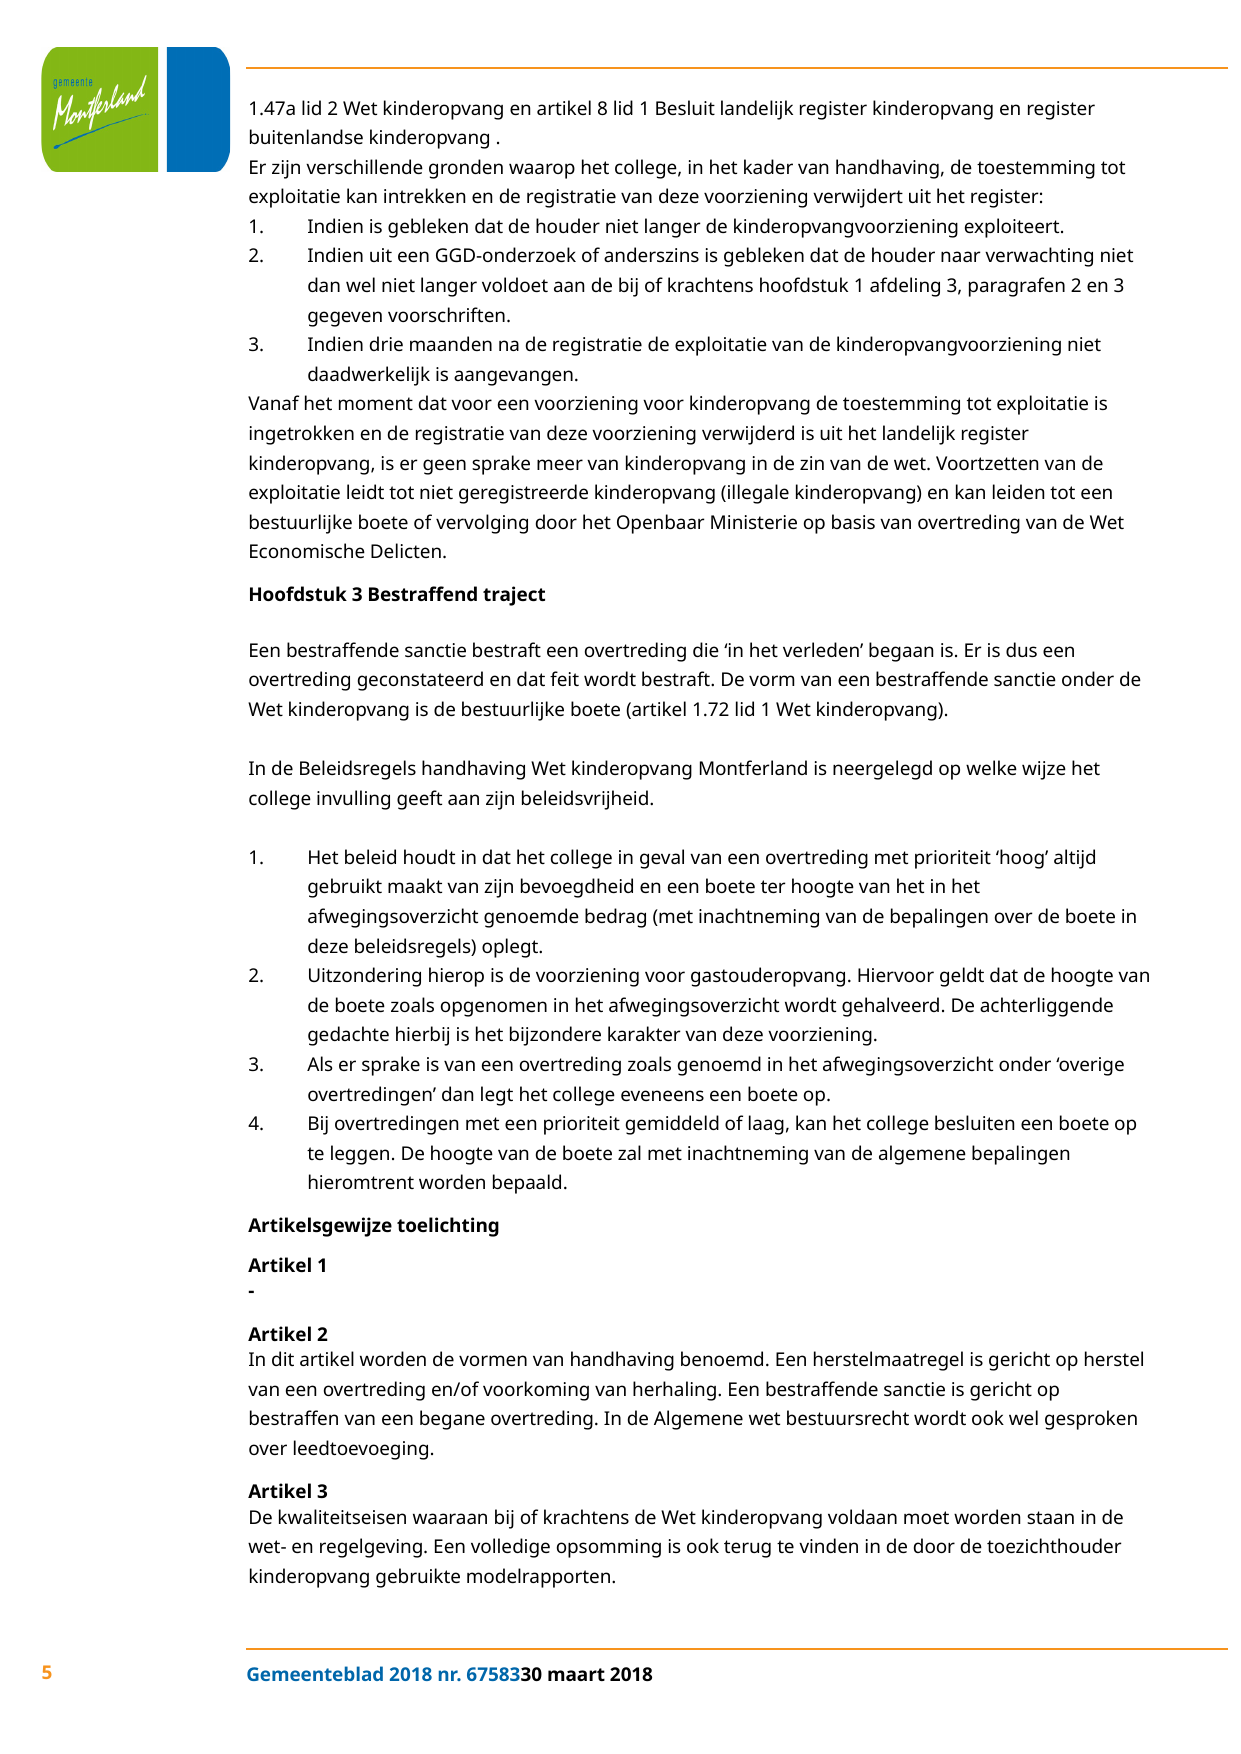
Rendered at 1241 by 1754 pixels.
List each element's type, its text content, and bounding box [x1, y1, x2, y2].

text 1.47a lid 2 Wet kinderopvang en artikel 8 lid 1 Besluit landelijk register kinderopvang en register buitenlandse kinderopvang . [248, 95, 1152, 150]
text Er zijn verschillende gronden waarop het college, in het kader van handhaving, de toestemming tot exploitatie kan intrekken en de registratie van deze voorziening verwijdert uit het register: [248, 154, 1152, 209]
text Vanaf het moment dat voor een voorziening voor kinderopvang de toestemming tot exploitatie is ingetrokken en de registratie van deze voorziening verwijderd is uit het landelijk register kinderopvang, is er geen sprake meer van kinderopvang in de zin van de wet. Voortzetten van de exploitatie leidt tot niet geregistreerde kinderopvang (illegale kinderopvang) en kan leiden tot een bestuurlijke boete of vervolging door het Openbaar Ministerie op basis van overtreding van de Wet Economische Delicten. [248, 391, 1152, 564]
text Artikel 3 [248, 1478, 1152, 1504]
text Artikel 2 [248, 1321, 1152, 1346]
text Hoofdstuk 3 Bestraffend traject [248, 582, 1152, 607]
picture [41, 47, 231, 172]
text - [248, 1278, 1152, 1303]
list Indien uit een GGD-onderzoek of anderszins is gebleken dat de houder naar verwachting niet dan wel niet langer voldoet aan de bij of krachtens hoofdstuk 1 afdeling 3, paragrafen 2 en 3 gegeven voorschriften. [248, 243, 1152, 328]
text Een bestraffende sanctie bestraft een overtreding die ‘in het verleden’ begaan is. Er is dus een overtreding geconstateerd en dat feit wordt bestraft. De vorm van een bestraffende sanctie onder de Wet kinderopvang is de bestuurlijke boete (artikel 1.72 lid 1 Wet kinderopvang). [248, 637, 1152, 722]
list Uitzondering hierop is de voorziening voor gastouderopvang. Hiervoor geldt dat de hoogte van de boete zoals opgenomen in het afwegingsoverzicht wordt gehalveerd. De achterliggende gedachte hierbij is het bijzondere karakter van deze voorziening. [248, 962, 1152, 1047]
list Als er sprake is van een overtreding zoals genoemd in het afwegingsoverzicht onder ‘overige overtredingen’ dan legt het college eveneens een boete op. [248, 1051, 1152, 1106]
list Het beleid houdt in dat het college in geval van een overtreding met prioriteit ‘hoog’ altijd gebruikt maakt van zijn bevoegdheid en een boete ter hoogte van het in het afwegingsoverzicht genoemde bedrag (met inachtneming van de bepalingen over de boete in deze beleidsregels) oplegt. [248, 844, 1152, 958]
text Artikel 1 [248, 1252, 1152, 1278]
text In de Beleidsregels handhaving Wet kinderopvang Montferland is neergelegd op welke wijze het college invulling geeft aan zijn beleidsvrijheid. [248, 755, 1152, 811]
list Indien drie maanden na de registratie de exploitatie van de kinderopvangvoorziening niet daadwerkelijk is aangevangen. [248, 331, 1152, 387]
list Bij overtredingen met een prioriteit gemiddeld of laag, kan het college besluiten een boete op te leggen. De hoogte van de boete zal met inachtneming van de algemene bepalingen hieromtrent worden bepaald. [248, 1110, 1152, 1195]
text De kwaliteitseisen waaraan bij of krachtens de Wet kinderopvang voldaan moet worden staan in de wet- en regelgeving. Een volledige opsomming is ook terug te vinden in de door de toezichthouder kinderopvang gebruikte modelrapporten. [248, 1504, 1152, 1589]
text In dit artikel worden de vormen van handhaving benoemd. Een herstelmaatregel is gericht op herstel van een overtreding en/of voorkoming van herhaling. Een bestraffende sanctie is gericht op bestraffen van een begane overtreding. In de Algemene wet bestuursrecht wordt ook wel gesproken over leedtoevoeging. [248, 1346, 1152, 1461]
text Artikelsgewijze toelichting [248, 1213, 1152, 1238]
list Indien is gebleken dat de houder niet langer de kinderopvangvoorziening exploiteert. [248, 213, 1152, 239]
